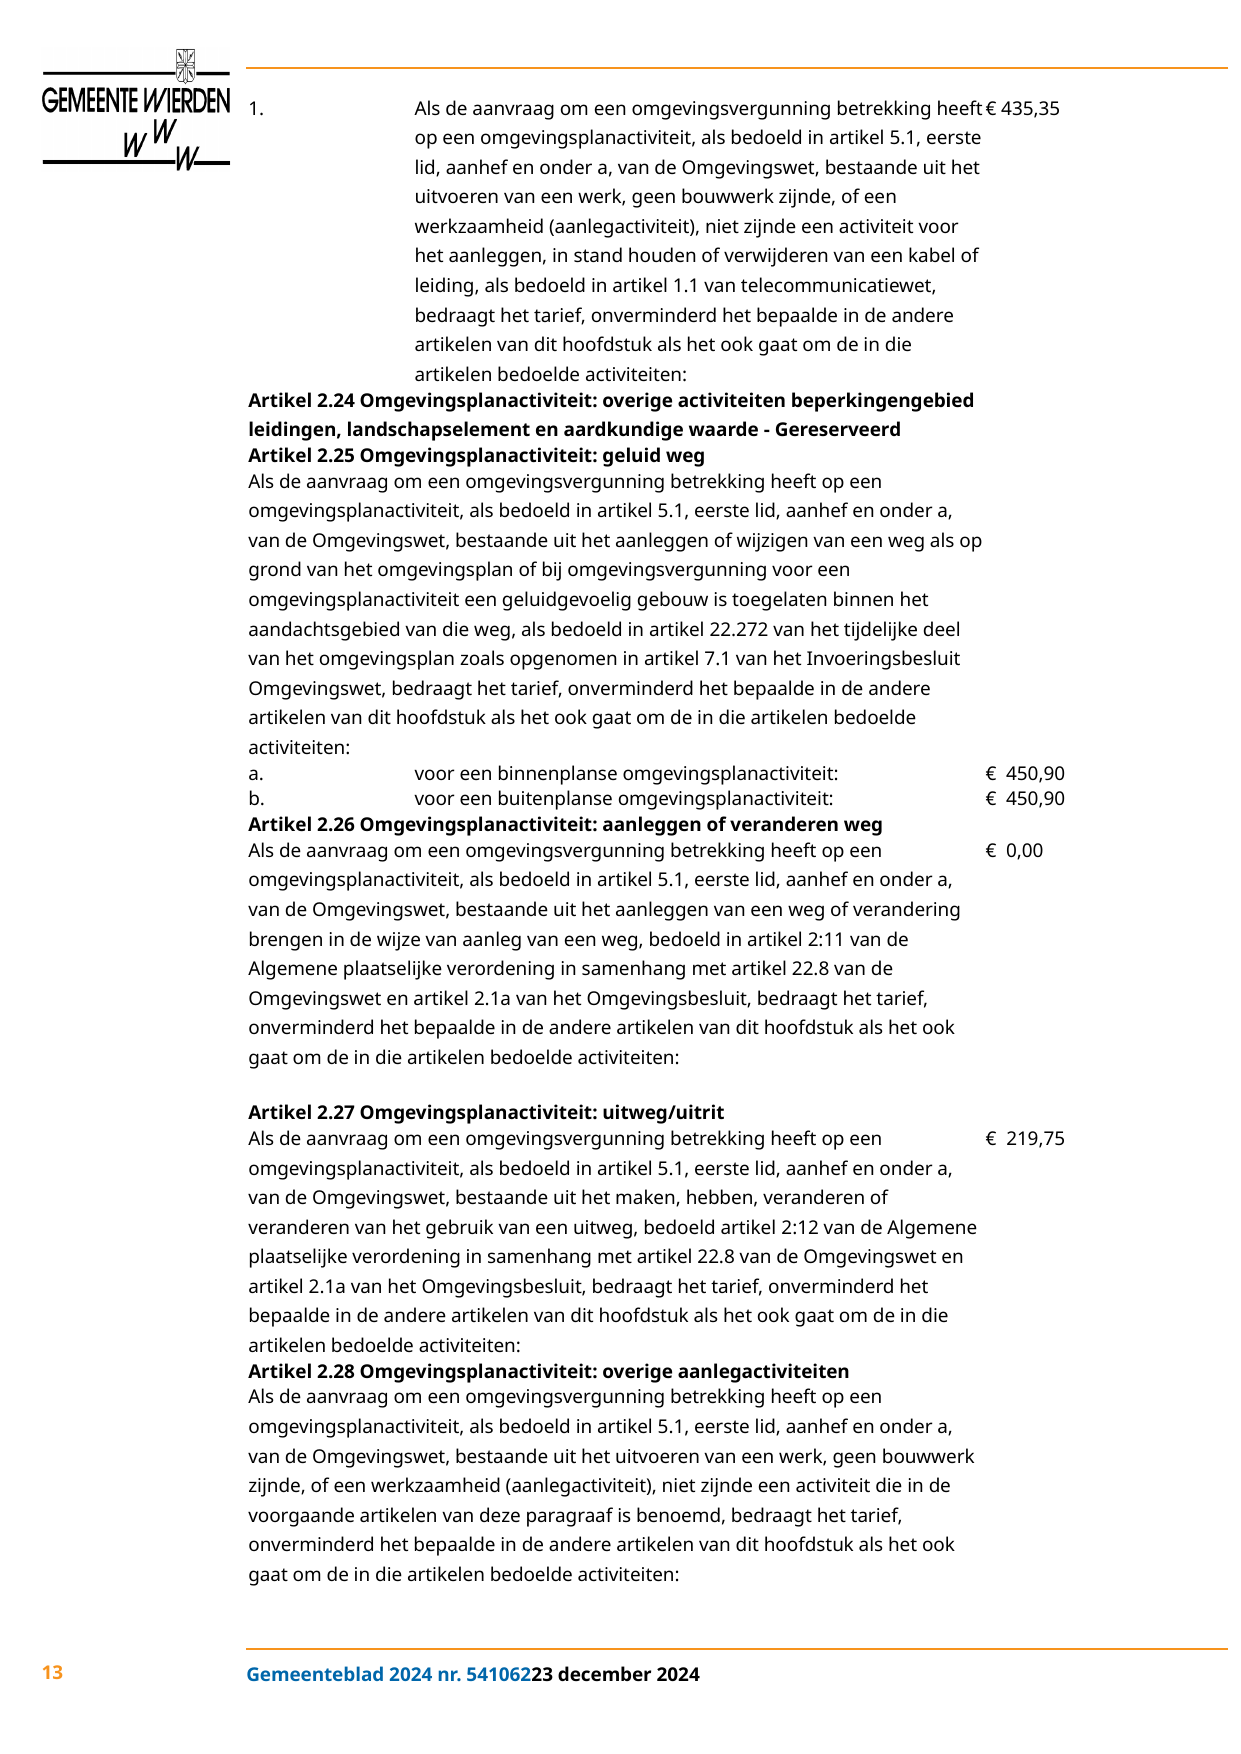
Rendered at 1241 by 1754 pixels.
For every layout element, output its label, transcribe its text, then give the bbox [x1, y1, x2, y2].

table_cell [985, 1358, 1152, 1384]
table_cell [985, 1070, 1152, 1125]
table_cell Artikel 2.28 Omgevingsplanactiviteit: overige aanlegactiviteiten [248, 1358, 985, 1384]
table_cell € 219,75 [985, 1125, 1152, 1358]
table_cell € 0,00 [985, 837, 1152, 1070]
table_cell [985, 811, 1152, 837]
table_cell [985, 1384, 1152, 1587]
table_cell a. [248, 760, 414, 786]
table_cell Als de aanvraag om een omgevingsvergunning betrekking heeft op een omgevingsplanactiviteit, als bedoeld in artikel 5.1, eerste lid, aanhef en onder a, van de Omgevingswet, bestaande uit het uitvoeren van een werk, geen bouwwerk zijnde, of een werkzaamheid (aanlegactiviteit), niet zijnde een activiteit voor het aanleggen, in stand houden of verwijderen van een kabel of leiding, als bedoeld in artikel 1.1 van telecommunicatiewet, bedraagt het tarief, onverminderd het bepaalde in de andere artikelen van dit hoofdstuk als het ook gaat om de in die artikelen bedoelde activiteiten: [414, 95, 985, 387]
table_cell Als de aanvraag om een omgevingsvergunning betrekking heeft op een omgevingsplanactiviteit, als bedoeld in artikel 5.1, eerste lid, aanhef en onder a, van de Omgevingswet, bestaande uit het aanleggen of wijzigen van een weg als op grond van het omgevingsplan of bij omgevingsvergunning voor een omgevingsplanactiviteit een geluidgevoelig gebouw is toegelaten binnen het aandachtsgebied van die weg, als bedoeld in artikel 22.272 van het tijdelijke deel van het omgevingsplan zoals opgenomen in artikel 7.1 van het Invoeringsbesluit Omgevingswet, bedraagt het tarief, onverminderd het bepaalde in de andere artikelen van dit hoofdstuk als het ook gaat om de in die artikelen bedoelde activiteiten: [248, 468, 985, 760]
table_cell Artikel 2.24 Omgevingsplanactiviteit: overige activiteiten beperkingengebied leidingen, landschapselement en aardkundige waarde - Gereserveerd [248, 387, 985, 442]
table_cell voor een buitenplanse omgevingsplanactiviteit: [414, 786, 985, 811]
picture [41, 47, 231, 172]
table_cell Artikel 2.26 Omgevingsplanactiviteit: aanleggen of veranderen weg [248, 811, 985, 837]
table_cell Artikel 2.25 Omgevingsplanactiviteit: geluid weg [248, 442, 985, 468]
table_cell [985, 468, 1152, 760]
table_cell € 450,90 [985, 760, 1152, 786]
table_cell Als de aanvraag om een omgevingsvergunning betrekking heeft op een omgevingsplanactiviteit, als bedoeld in artikel 5.1, eerste lid, aanhef en onder a, van de Omgevingswet, bestaande uit het aanleggen van een weg of verandering brengen in de wijze van aanleg van een weg, bedoeld in artikel 2:11 van de Algemene plaatselijke verordening in samenhang met artikel 22.8 van de Omgevingswet en artikel 2.1a van het Omgevingsbesluit, bedraagt het tarief, onverminderd het bepaalde in de andere artikelen van dit hoofdstuk als het ook gaat om de in die artikelen bedoelde activiteiten: [248, 837, 985, 1070]
table_cell Als de aanvraag om een omgevingsvergunning betrekking heeft op een omgevingsplanactiviteit, als bedoeld in artikel 5.1, eerste lid, aanhef en onder a, van de Omgevingswet, bestaande uit het maken, hebben, veranderen of veranderen van het gebruik van een uitweg, bedoeld artikel 2:12 van de Algemene plaatselijke verordening in samenhang met artikel 22.8 van de Omgevingswet en artikel 2.1a van het Omgevingsbesluit, bedraagt het tarief, onverminderd het bepaalde in de andere artikelen van dit hoofdstuk als het ook gaat om de in die artikelen bedoelde activiteiten: [248, 1125, 985, 1358]
table_cell [985, 442, 1152, 468]
table_cell voor een binnenplanse omgevingsplanactiviteit: [414, 760, 985, 786]
table_cell 1. [248, 95, 414, 387]
table_cell € 450,90 [985, 786, 1152, 811]
table_cell [985, 387, 1152, 442]
table_cell € 435,35 [985, 95, 1152, 387]
table_cell Artikel 2.27 Omgevingsplanactiviteit: uitweg/uitrit [248, 1070, 985, 1125]
table_cell b. [248, 786, 414, 811]
table_cell Als de aanvraag om een omgevingsvergunning betrekking heeft op een omgevingsplanactiviteit, als bedoeld in artikel 5.1, eerste lid, aanhef en onder a, van de Omgevingswet, bestaande uit het uitvoeren van een werk, geen bouwwerk zijnde, of een werkzaamheid (aanlegactiviteit), niet zijnde een activiteit die in de voorgaande artikelen van deze paragraaf is benoemd, bedraagt het tarief, onverminderd het bepaalde in de andere artikelen van dit hoofdstuk als het ook gaat om de in die artikelen bedoelde activiteiten: [248, 1384, 985, 1587]
